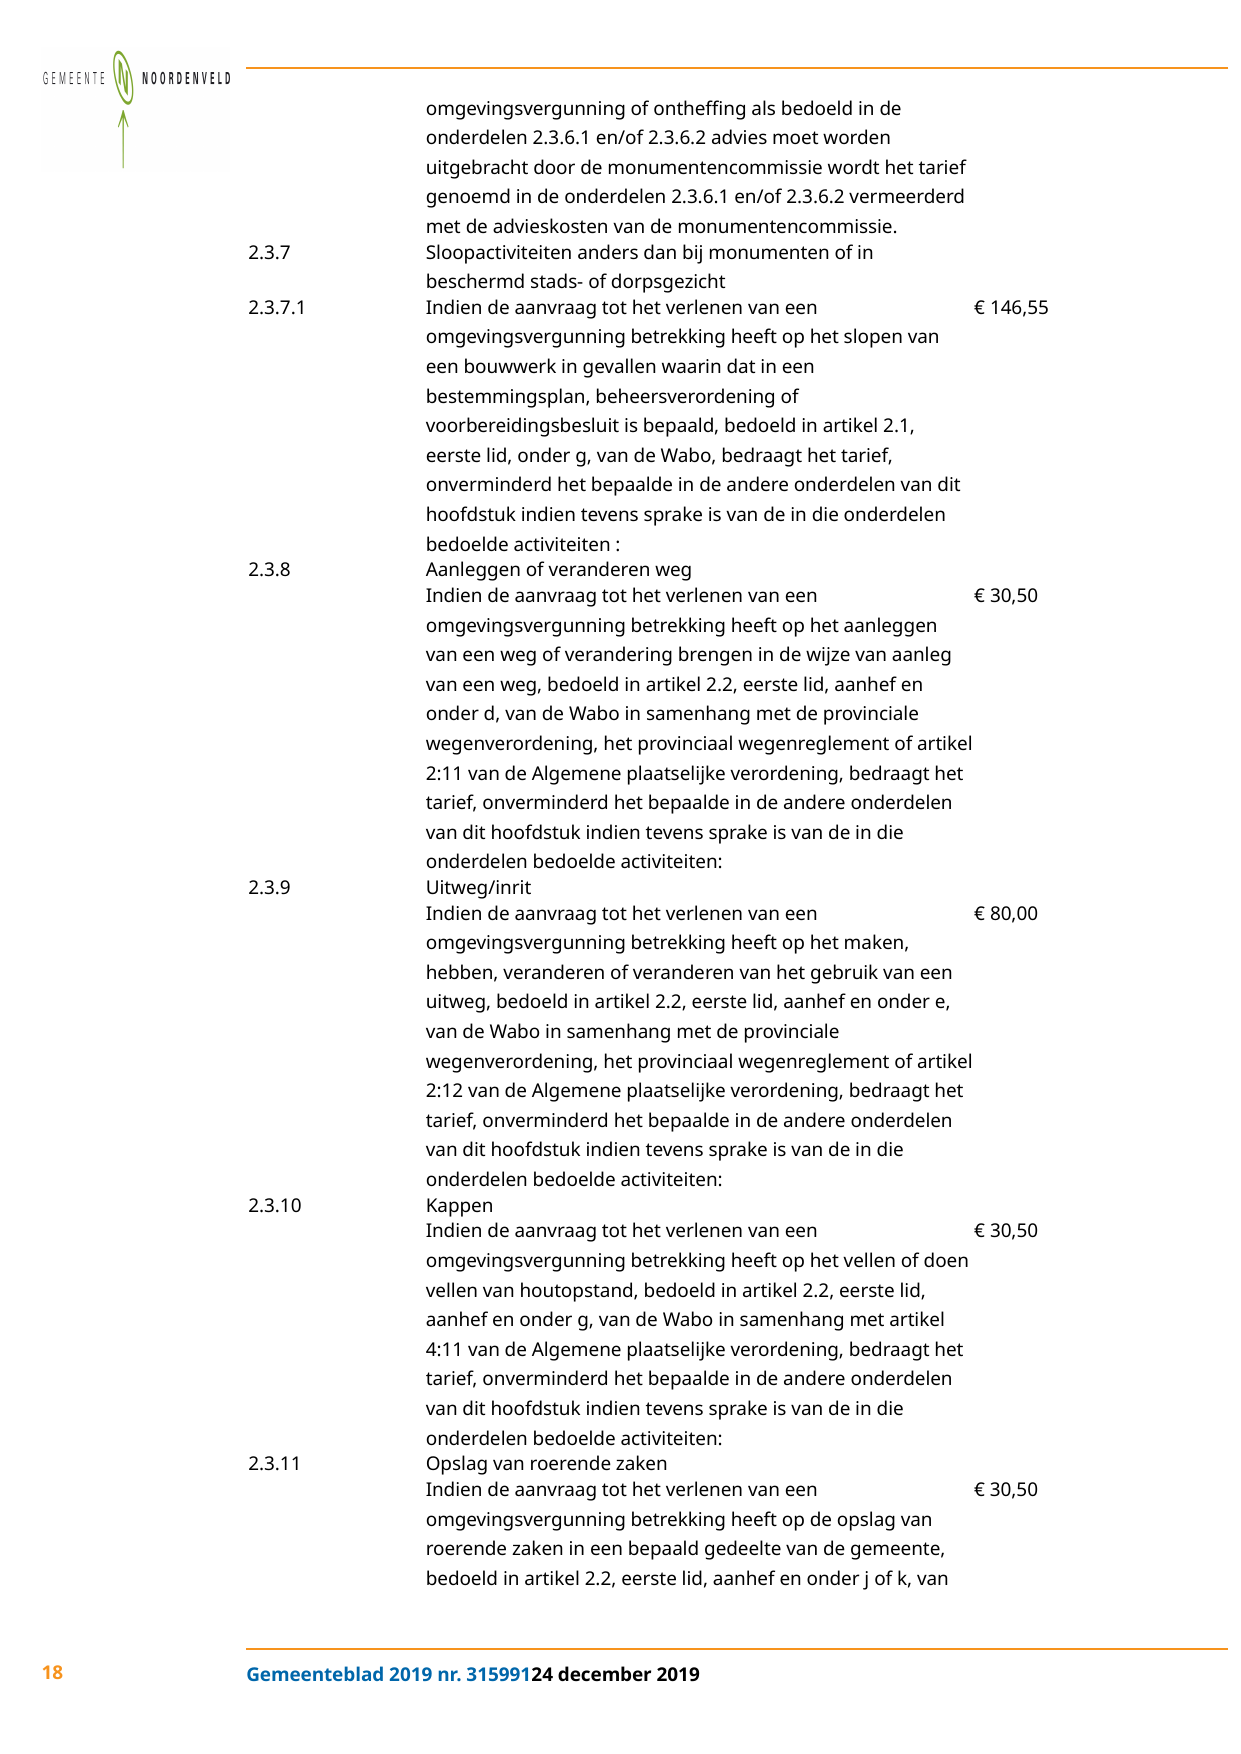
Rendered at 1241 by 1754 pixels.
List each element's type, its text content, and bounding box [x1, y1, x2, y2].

table_cell € 30,50 [974, 1476, 1152, 1591]
table_cell [974, 557, 1152, 582]
table_cell Opslag van roerende zaken [426, 1451, 974, 1476]
table_cell [248, 900, 426, 1192]
table_cell [248, 1218, 426, 1451]
table_cell Indien de aanvraag tot het verlenen van een omgevingsvergunning betrekking heeft op de opslag van roerende zaken in een bepaald gedeelte van de gemeente, bedoeld in artikel 2.2, eerste lid, aanhef en onder j of k, van [426, 1476, 974, 1591]
table_cell € 30,50 [974, 582, 1152, 874]
table_cell Indien de aanvraag tot het verlenen van een omgevingsvergunning betrekking heeft op het slopen van een bouwwerk in gevallen waarin dat in een bestemmingsplan, beheersverordening of voorbereidingsbesluit is bepaald, bedoeld in artikel 2.1, eerste lid, onder g, van de Wabo, bedraagt het tarief, onverminderd het bepaalde in de andere onderdelen van dit hoofdstuk indien tevens sprake is van de in die onderdelen bedoelde activiteiten : [426, 294, 974, 557]
table_cell 2.3.9 [248, 874, 426, 900]
picture [41, 47, 231, 172]
table_cell Indien de aanvraag tot het verlenen van een omgevingsvergunning betrekking heeft op het aanleggen van een weg of verandering brengen in de wijze van aanleg van een weg, bedoeld in artikel 2.2, eerste lid, aanhef en onder d, van de Wabo in samenhang met de provinciale wegenverordening, het provinciaal wegenreglement of artikel 2:11 van de Algemene plaatselijke verordening, bedraagt het tarief, onverminderd het bepaalde in de andere onderdelen van dit hoofdstuk indien tevens sprake is van de in die onderdelen bedoelde activiteiten: [426, 582, 974, 874]
table_cell 2.3.8 [248, 557, 426, 582]
table_cell omgevingsvergunning of ontheffing als bedoeld in de onderdelen 2.3.6.1 en/of 2.3.6.2 advies moet worden uitgebracht door de monumentencommissie wordt het tarief genoemd in de onderdelen 2.3.6.1 en/of 2.3.6.2 vermeerderd met de advieskosten van de monumentencommissie. [426, 95, 974, 239]
table_cell Kappen [426, 1192, 974, 1218]
table_cell [974, 874, 1152, 900]
table_cell [974, 239, 1152, 294]
table_cell 2.3.10 [248, 1192, 426, 1218]
table_cell [974, 1451, 1152, 1476]
table_cell [248, 582, 426, 874]
table_cell Indien de aanvraag tot het verlenen van een omgevingsvergunning betrekking heeft op het vellen of doen vellen van houtopstand, bedoeld in artikel 2.2, eerste lid, aanhef en onder g, van de Wabo in samenhang met artikel 4:11 van de Algemene plaatselijke verordening, bedraagt het tarief, onverminderd het bepaalde in de andere onderdelen van dit hoofdstuk indien tevens sprake is van de in die onderdelen bedoelde activiteiten: [426, 1218, 974, 1451]
table_cell Uitweg/inrit [426, 874, 974, 900]
table_cell 2.3.7.1 [248, 294, 426, 557]
table_cell [974, 1192, 1152, 1218]
table_cell 2.3.7 [248, 239, 426, 294]
table_cell € 80,00 [974, 900, 1152, 1192]
table_cell 2.3.11 [248, 1451, 426, 1476]
table_cell Sloopactiviteiten anders dan bij monumenten of in beschermd stads- of dorpsgezicht [426, 239, 974, 294]
table_cell € 146,55 [974, 294, 1152, 557]
table_cell € 30,50 [974, 1218, 1152, 1451]
table_cell [248, 1476, 426, 1591]
table_cell [974, 95, 1152, 239]
table_cell Aanleggen of veranderen weg [426, 557, 974, 582]
table_cell Indien de aanvraag tot het verlenen van een omgevingsvergunning betrekking heeft op het maken, hebben, veranderen of veranderen van het gebruik van een uitweg, bedoeld in artikel 2.2, eerste lid, aanhef en onder e, van de Wabo in samenhang met de provinciale wegenverordening, het provinciaal wegenreglement of artikel 2:12 van de Algemene plaatselijke verordening, bedraagt het tarief, onverminderd het bepaalde in de andere onderdelen van dit hoofdstuk indien tevens sprake is van de in die onderdelen bedoelde activiteiten: [426, 900, 974, 1192]
table_cell [248, 95, 426, 239]
